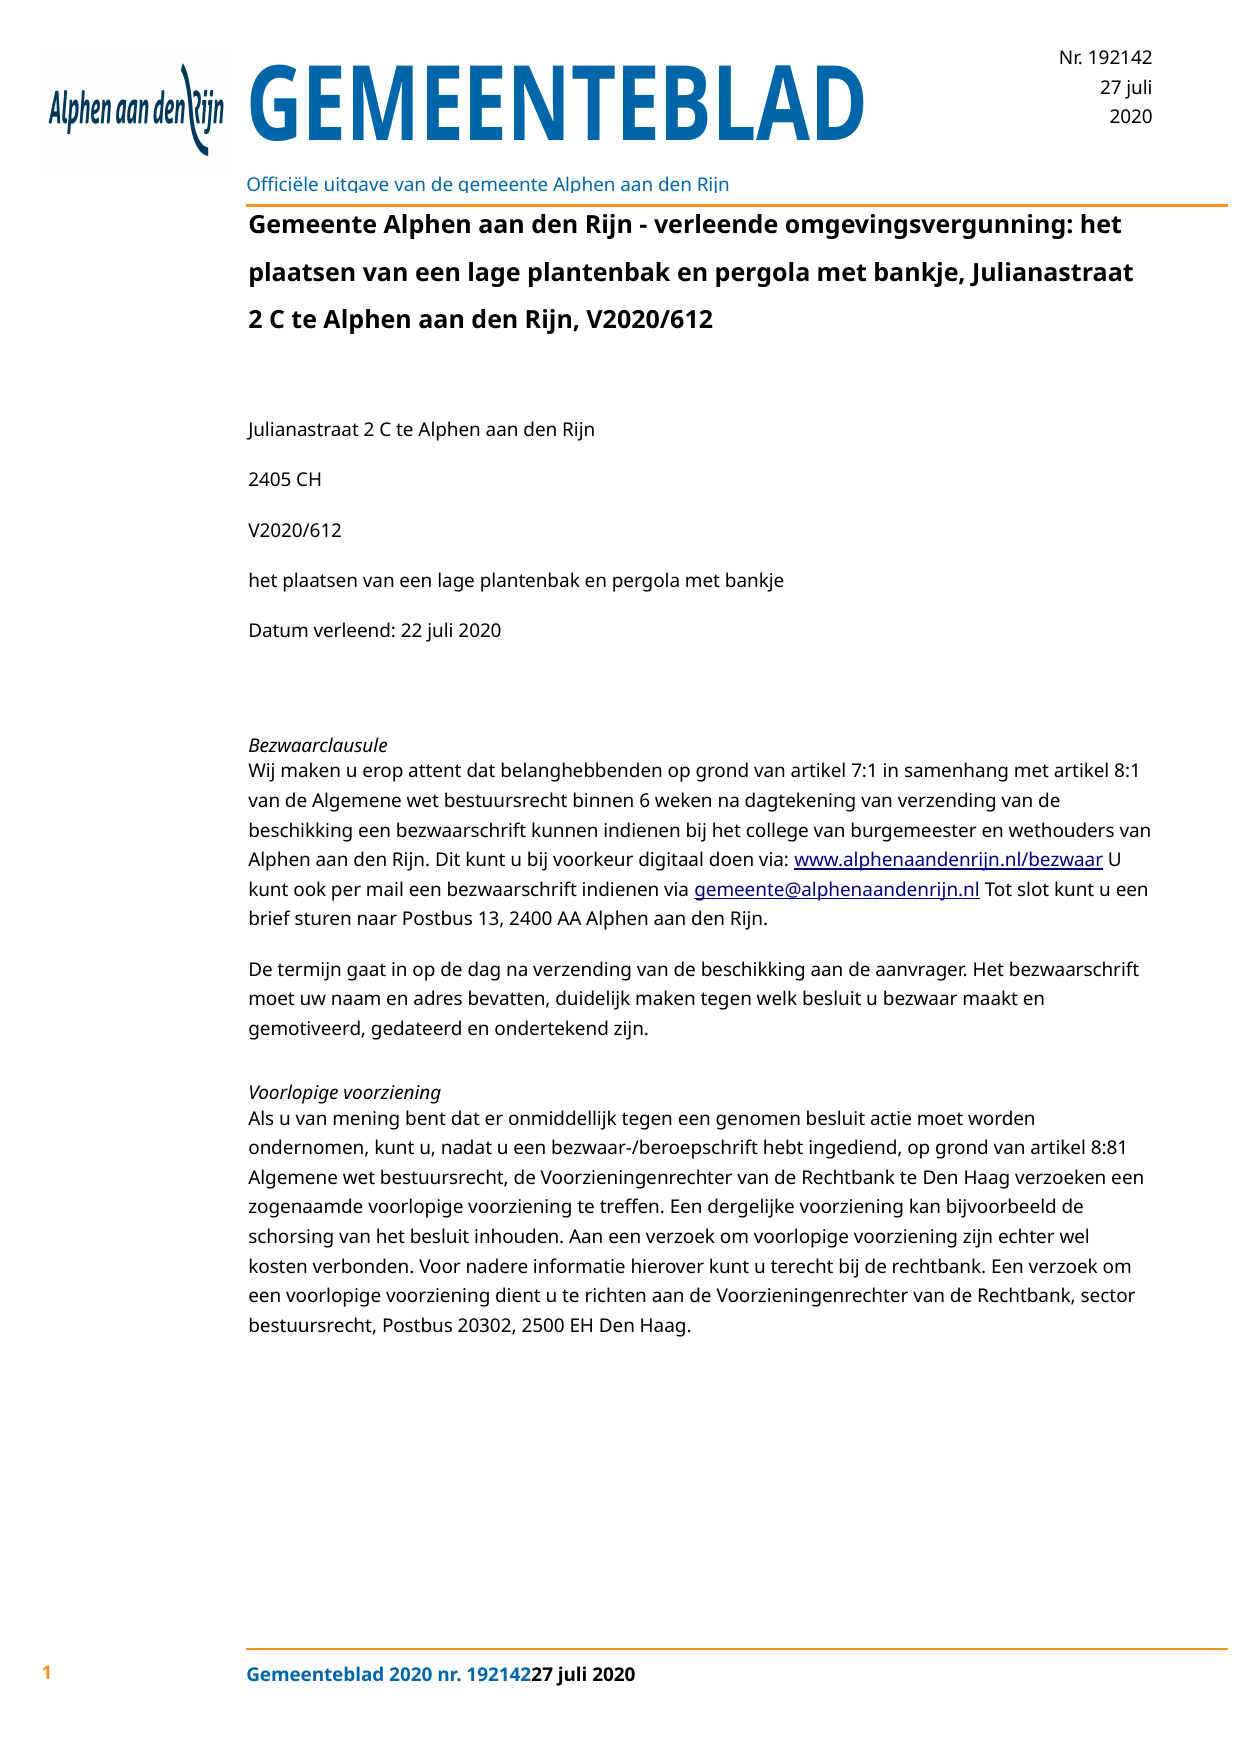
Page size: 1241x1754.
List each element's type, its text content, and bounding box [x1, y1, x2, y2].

text Gemeente Alphen aan den Rijn - verleende omgevingsvergunning: het plaatsen van een lage plantenbak en pergola met bankje, Julianastraat 2 C te Alphen aan den Rijn, V2020/612 [248, 207, 1152, 336]
text 2405 CH [248, 466, 1152, 492]
text het plaatsen van een lage plantenbak en pergola met bankje [248, 567, 1152, 593]
text V2020/612 [248, 517, 1152, 542]
text Als u van mening bent dat er onmiddellijk tegen een genomen besluit actie moet worden ondernomen, kunt u, nadat u een bezwaar-/beroepschrift hebt ingediend, op grond van artikel 8:81 Algemene wet bestuursrecht, de Voorzieningenrechter van de Rechtbank te Den Haag verzoeken een zogenaamde voorlopige voorziening te treffen. Een dergelijke voorziening kan bijvoorbeeld de schorsing van het besluit inhouden. Aan een verzoek om voorlopige voorziening zijn echter wel kosten verbonden. Voor nadere informatie hierover kunt u terecht bij de rechtbank. Een verzoek om een voorlopige voorziening dient u te richten aan de Voorzieningenrechter van de Rechtbank, sector bestuursrecht, Postbus 20302, 2500 EH Den Haag. [248, 1105, 1152, 1338]
text Bezwaarclausule [248, 732, 1152, 758]
text Julianastraat 2 C te Alphen aan den Rijn [248, 416, 1152, 442]
text De termijn gaat in op de dag na verzending van de beschikking aan de aanvrager. Het bezwaarschrift moet uw naam en adres bevatten, duidelijk maken tegen welk besluit u bezwaar maakt en gemotiveerd, gedateerd en ondertekend zijn. [248, 956, 1152, 1041]
text Wij maken u erop attent dat belanghebbenden op grond van artikel 7:1 in samenhang met artikel 8:1 van de Algemene wet bestuursrecht binnen 6 weken na dagtekening van verzending van de beschikking een bezwaarschrift kunnen indienen bij het college van burgemeester en wethouders van Alphen aan den Rijn. Dit kunt u bij voorkeur digitaal doen via: www.alphenaandenrijn.nl/bezwaar U kunt ook per mail een bezwaarschrift indienen via gemeente@alphenaandenrijn.nl Tot slot kunt u een brief sturen naar Postbus 13, 2400 AA Alphen aan den Rijn. [248, 758, 1152, 931]
text Voorlopige voorziening [248, 1079, 1152, 1105]
text Datum verleend: 22 juli 2020 [248, 618, 1152, 643]
picture [41, 47, 231, 172]
